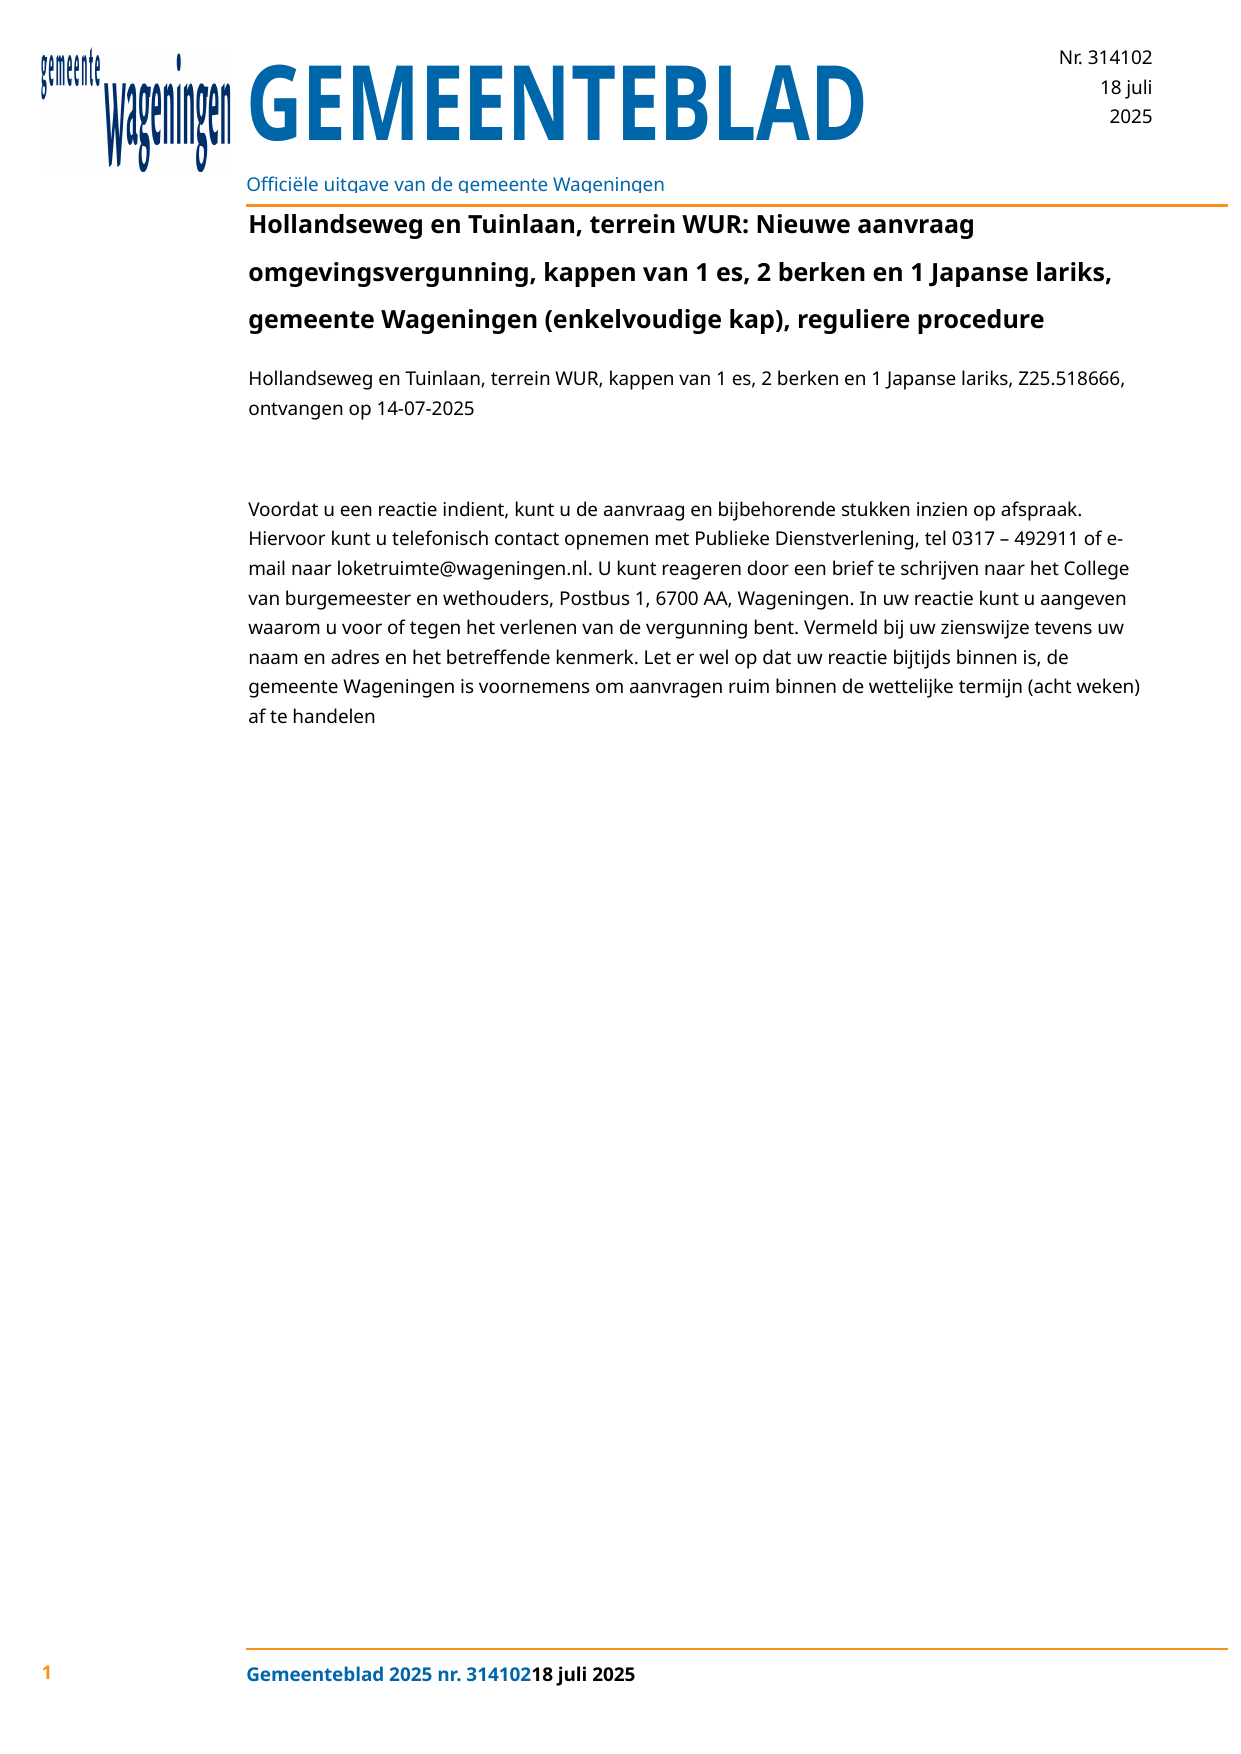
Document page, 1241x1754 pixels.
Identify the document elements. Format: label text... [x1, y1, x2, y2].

text Hollandseweg en Tuinlaan, terrein WUR: Nieuwe aanvraag omgevingsvergunning, kappen van 1 es, 2 berken en 1 Japanse lariks, gemeente Wageningen (enkelvoudige kap), reguliere procedure [248, 207, 1152, 336]
text Voordat u een reactie indient, kunt u de aanvraag en bijbehorende stukken inzien op afspraak. Hiervoor kunt u telefonisch contact opnemen met Publieke Dienstverlening, tel 0317 – 492911 of e-mail naar loketruimte@wageningen.nl. U kunt reageren door een brief te schrijven naar het College van burgemeester en wethouders, Postbus 1, 6700 AA, Wageningen. In uw reactie kunt u aangeven waarom u voor of tegen het verlenen van de vergunning bent. Vermeld bij uw zienswijze tevens uw naam en adres en het betreffende kenmerk. Let er wel op dat uw reactie bijtijds binnen is, de gemeente Wageningen is voornemens om aanvragen ruim binnen de wettelijke termijn (acht weken) af te handelen [248, 496, 1152, 729]
text Hollandseweg en Tuinlaan, terrein WUR, kappen van 1 es, 2 berken en 1 Japanse lariks, Z25.518666, ontvangen op 14-07-2025 [248, 366, 1152, 421]
picture [41, 47, 231, 172]
